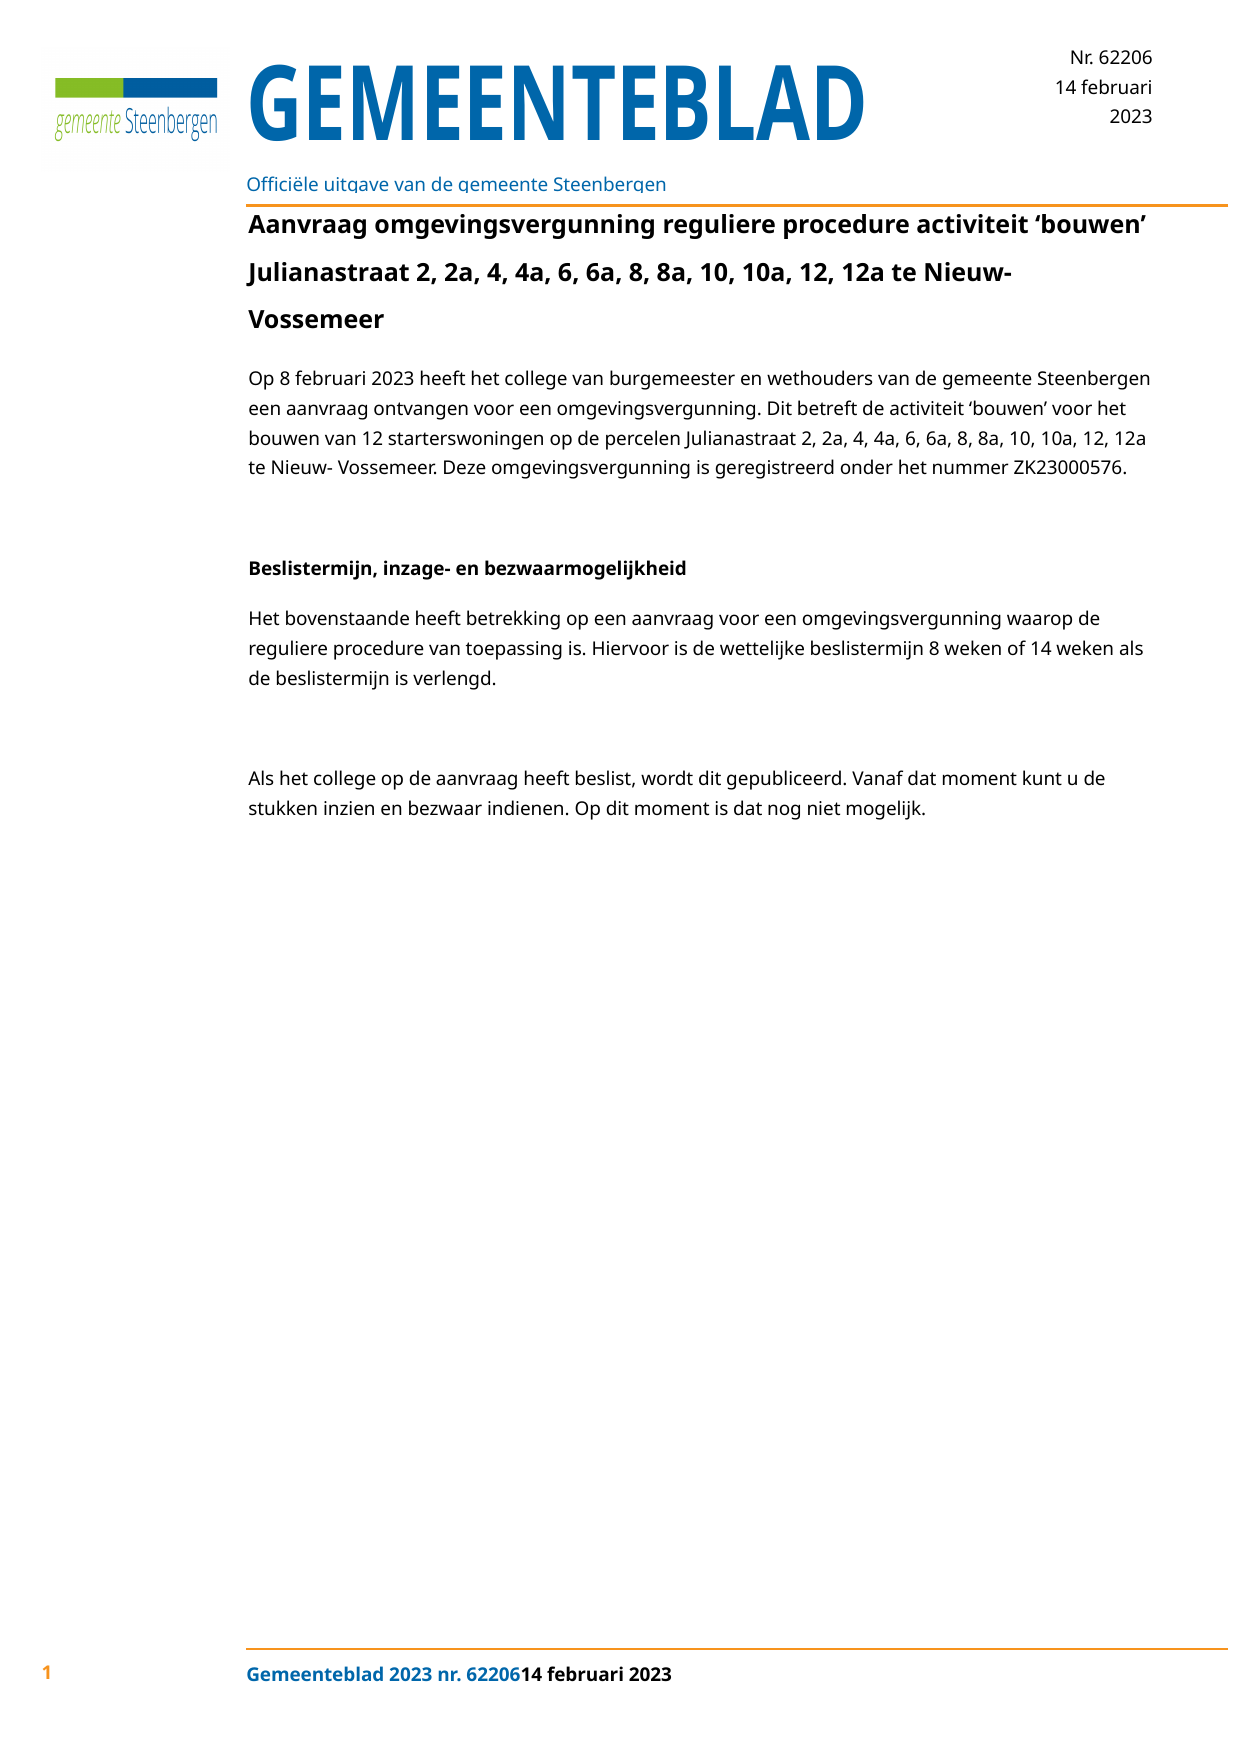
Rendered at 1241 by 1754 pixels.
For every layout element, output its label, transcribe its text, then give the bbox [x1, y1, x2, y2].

text Als het college op de aanvraag heeft beslist, wordt dit gepubliceerd. Vanaf dat moment kunt u de stukken inzien en bezwaar indienen. Op dit moment is dat nog niet mogelijk. [248, 766, 1152, 821]
picture [41, 47, 231, 172]
text Op 8 februari 2023 heeft het college van burgemeester en wethouders van de gemeente Steenbergen een aanvraag ontvangen voor een omgevingsvergunning. Dit betreft de activiteit ‘bouwen’ voor het bouwen van 12 starterswoningen op de percelen Julianastraat 2, 2a, 4, 4a, 6, 6a, 8, 8a, 10, 10a, 12, 12a te Nieuw- Vossemeer. Deze omgevingsvergunning is geregistreerd onder het nummer ZK23000576. [248, 366, 1152, 480]
text Het bovenstaande heeft betrekking op een aanvraag voor een omgevingsvergunning waarop de reguliere procedure van toepassing is. Hiervoor is de wettelijke beslistermijn 8 weken of 14 weken als de beslistermijn is verlengd. [248, 606, 1152, 690]
text Aanvraag omgevingsvergunning reguliere procedure activiteit ‘bouwen’ Julianastraat 2, 2a, 4, 4a, 6, 6a, 8, 8a, 10, 10a, 12, 12a te Nieuw- Vossemeer [248, 207, 1152, 336]
text Beslistermijn, inzage- en bezwaarmogelijkheid [248, 555, 1152, 581]
